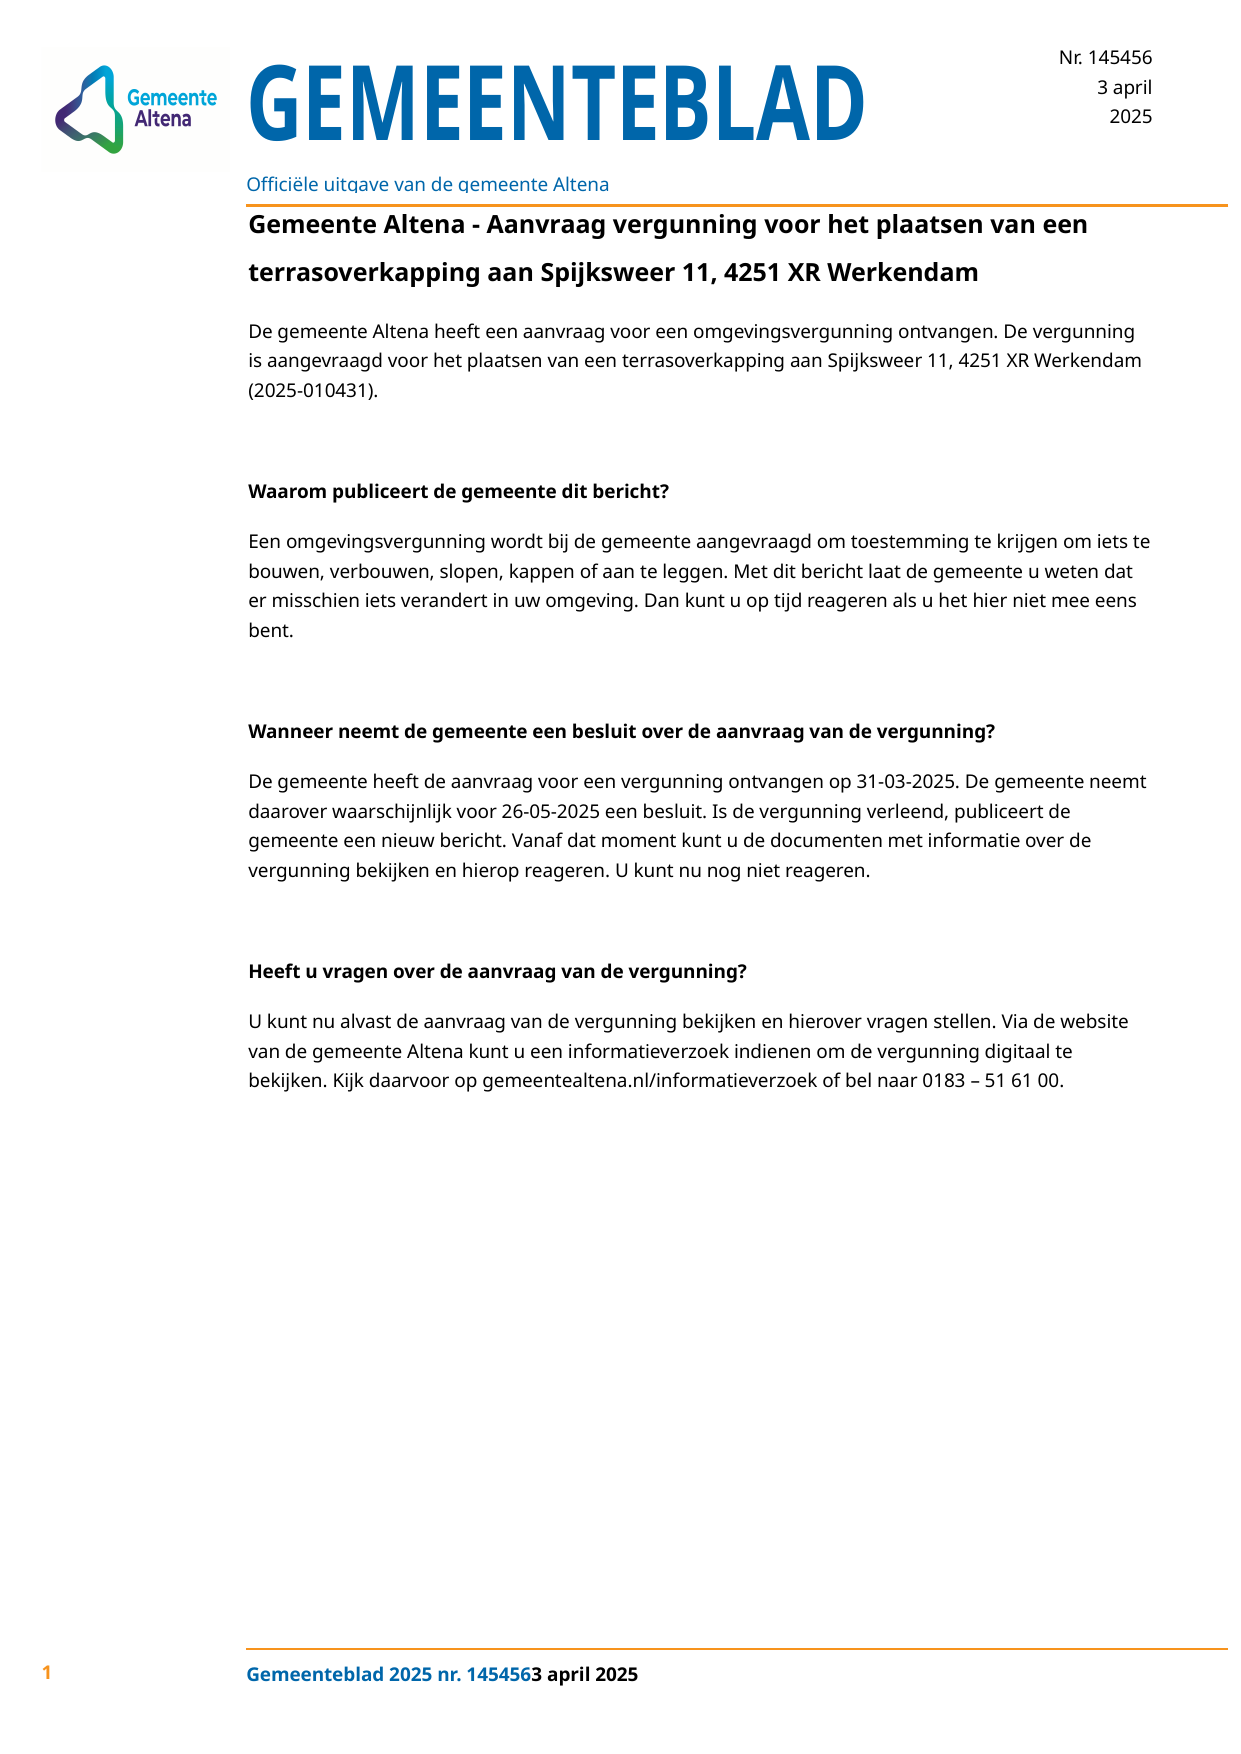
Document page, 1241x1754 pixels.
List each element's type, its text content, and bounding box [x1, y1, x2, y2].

picture [41, 47, 231, 172]
text Een omgevingsvergunning wordt bij de gemeente aangevraagd om toestemming te krijgen om iets te bouwen, verbouwen, slopen, kappen of aan te leggen. Met dit bericht laat de gemeente u weten dat er misschien iets verandert in uw omgeving. Dan kunt u op tijd reageren als u het hier niet mee eens bent. [248, 528, 1152, 643]
text Wanneer neemt de gemeente een besluit over de aanvraag van de vergunning? [248, 718, 1152, 744]
text De gemeente heeft de aanvraag voor een vergunning ontvangen op 31-03-2025. De gemeente neemt daarover waarschijnlijk voor 26-05-2025 een besluit. Is de vergunning verleend, publiceert de gemeente een nieuw bericht. Vanaf dat moment kunt u de documenten met informatie over de vergunning bekijken en hierop reageren. U kunt nu nog niet reageren. [248, 768, 1152, 883]
text De gemeente Altena heeft een aanvraag voor een omgevingsvergunning ontvangen. De vergunning is aangevraagd voor het plaatsen van een terrasoverkapping aan Spijksweer 11, 4251 XR Werkendam (2025-010431). [248, 318, 1152, 403]
text Heeft u vragen over de aanvraag van de vergunning? [248, 958, 1152, 984]
text Gemeente Altena - Aanvraag vergunning voor het plaatsen van een terrasoverkapping aan Spijksweer 11, 4251 XR Werkendam [248, 207, 1152, 288]
text Waarom publiceert de gemeente dit bericht? [248, 478, 1152, 504]
text U kunt nu alvast de aanvraag van de vergunning bekijken en hierover vragen stellen. Via de website van de gemeente Altena kunt u een informatieverzoek indienen om de vergunning digitaal te bekijken. Kijk daarvoor op gemeentealtena.nl/informatieverzoek of bel naar 0183 – 51 61 00. [248, 1008, 1152, 1093]
